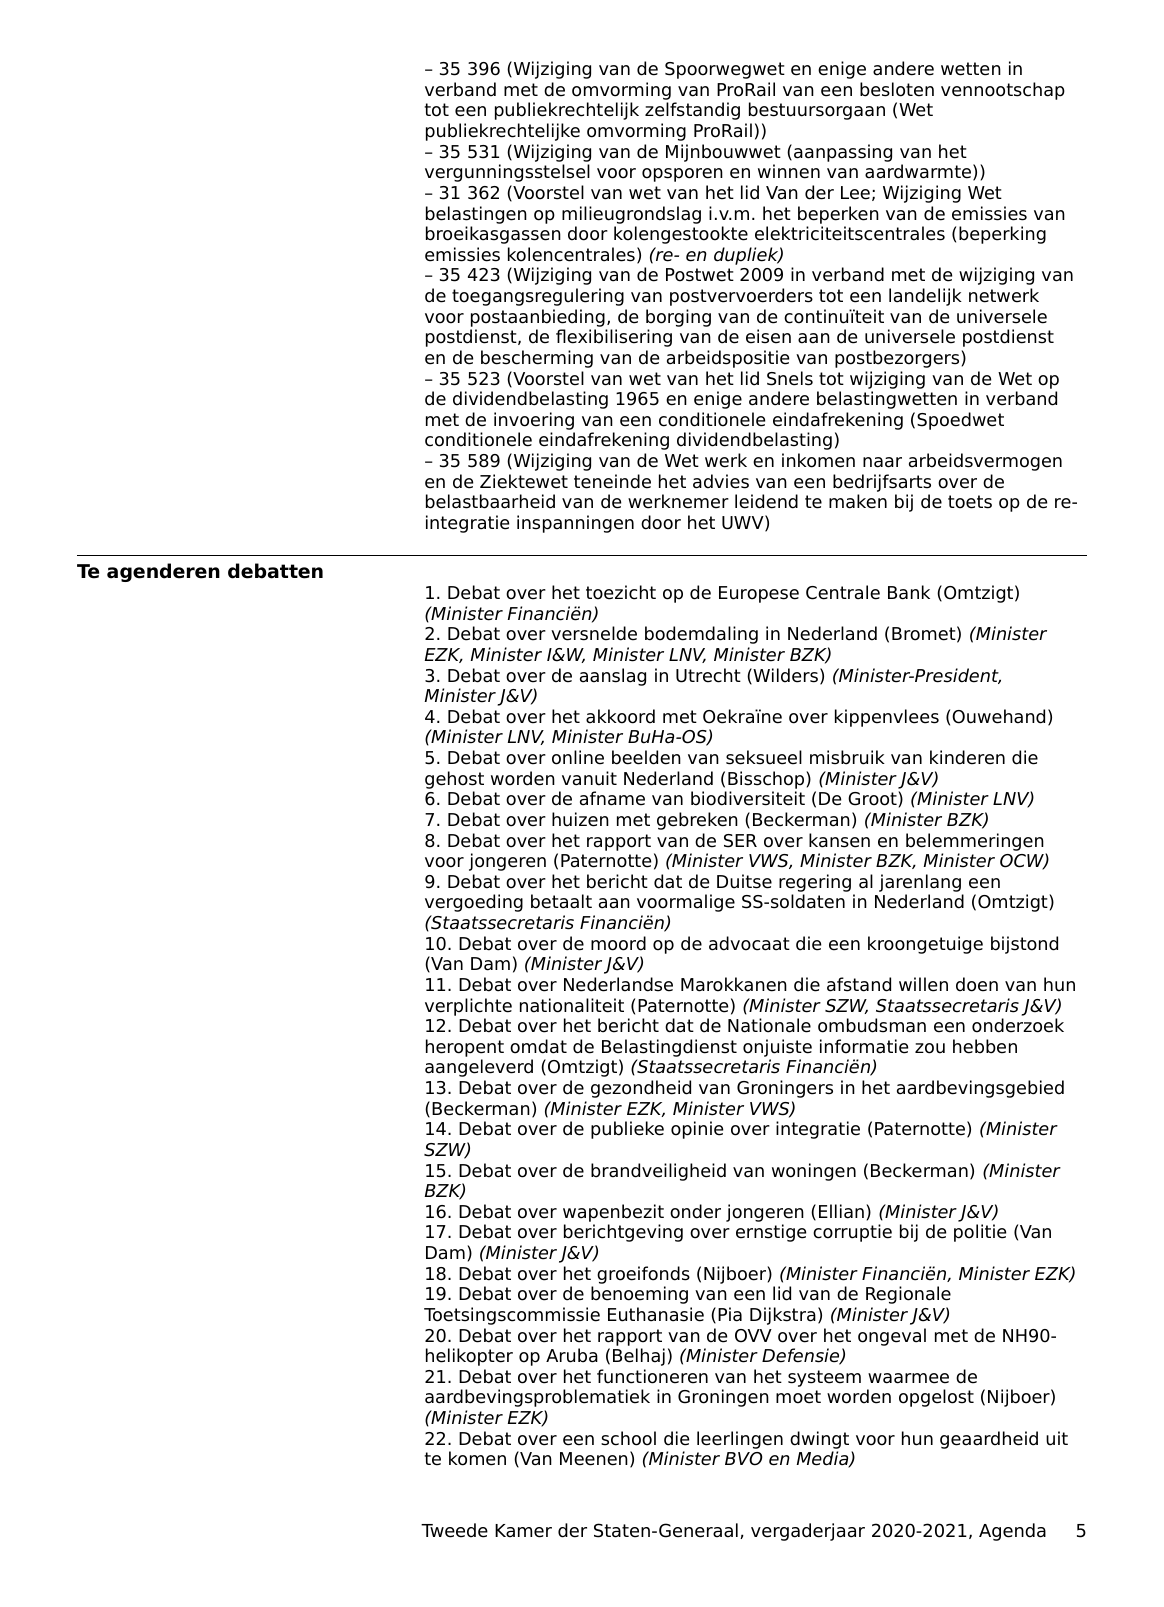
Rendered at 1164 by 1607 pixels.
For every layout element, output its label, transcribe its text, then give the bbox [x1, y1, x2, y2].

table_cell 1. Debat over het toezicht op de Europese Centrale Bank (Omtzigt) (Minister Financiën) [418, 583, 1087, 624]
table_cell [401, 810, 418, 831]
table_cell – 35 531 (Wijziging van de Mijnbouwwet (aanpassing van het vergunningsstelsel voor opsporen en winnen van aardwarmte)) [418, 142, 1087, 183]
table_cell [77, 1119, 401, 1161]
table_cell [401, 624, 418, 666]
table_cell [401, 1367, 418, 1429]
table_cell – 31 362 (Voorstel van wet van het lid Van der Lee; Wijziging Wet belastingen op milieugrondslag i.v.m. het beperken van de emissies van broeikasgassen door kolengestookte elektriciteitscentrales (beperking emissies kolencentrales) (re- en dupliek) [418, 183, 1087, 265]
table_cell [77, 1326, 401, 1367]
table_cell 22. Debat over een school die leerlingen dwingt voor hun geaardheid uit te komen (Van Meenen) (Minister BVO en Media) [418, 1429, 1087, 1470]
table_cell 11. Debat over Nederlandse Marokkanen die afstand willen doen van hun verplichte nationaliteit (Paternotte) (Minister SZW, Staatssecretaris J&V) [418, 975, 1087, 1016]
table_cell 13. Debat over de gezondheid van Groningers in het aardbevingsgebied (Beckerman) (Minister EZK, Minister VWS) [418, 1078, 1087, 1119]
table_cell [77, 789, 401, 810]
table_cell [401, 1429, 418, 1470]
table_cell [77, 1078, 401, 1119]
table_cell [401, 975, 418, 1016]
table_header [418, 556, 1087, 583]
table_cell – 35 523 (Voorstel van wet van het lid Snels tot wijziging van de Wet op de dividendbelasting 1965 en enige andere belastingwetten in verband met de invoering van een conditionele eindafrekening (Spoedwet conditionele eindafrekening dividendbelasting) [418, 369, 1087, 451]
table_cell [401, 1326, 418, 1367]
table_cell [401, 1016, 418, 1078]
table_cell 17. Debat over berichtgeving over ernstige corruptie bij de politie (Van Dam) (Minister J&V) [418, 1223, 1087, 1264]
table_cell 8. Debat over het rapport van de SER over kansen en belemmeringen voor jongeren (Paternotte) (Minister VWS, Minister BZK, Minister OCW) [418, 831, 1087, 872]
table_header [401, 556, 418, 583]
table_cell [77, 1429, 401, 1470]
table_cell [77, 59, 401, 142]
table_cell [401, 1202, 418, 1222]
table_cell [77, 1223, 401, 1264]
table_cell [77, 872, 401, 934]
table_cell [401, 1161, 418, 1202]
table_cell [77, 1284, 401, 1326]
table_cell 16. Debat over wapenbezit onder jongeren (Ellian) (Minister J&V) [418, 1202, 1087, 1222]
table_cell 5. Debat over online beelden van seksueel misbruik van kinderen die gehost worden vanuit Nederland (Bisschop) (Minister J&V) [418, 748, 1087, 789]
table_cell [401, 369, 418, 451]
table_cell [77, 451, 401, 533]
table_cell 2. Debat over versnelde bodemdaling in Nederland (Bromet) (Minister EZK, Minister I&W, Minister LNV, Minister BZK) [418, 624, 1087, 666]
table_cell [401, 142, 418, 183]
table_cell 15. Debat over de brandveiligheid van woningen (Beckerman) (Minister BZK) [418, 1161, 1087, 1202]
table_cell [401, 183, 418, 265]
table_cell [77, 1016, 401, 1078]
table_cell 20. Debat over het rapport van de OVV over het ongeval met de NH90-helikopter op Aruba (Belhaj) (Minister Defensie) [418, 1326, 1087, 1367]
table_cell [77, 1367, 401, 1429]
table_cell 21. Debat over het functioneren van het systeem waarmee de aardbevingsproblematiek in Groningen moet worden opgelost (Nijboer) (Minister EZK) [418, 1367, 1087, 1429]
table_cell [401, 59, 418, 142]
table_cell [77, 748, 401, 789]
table_cell 14. Debat over de publieke opinie over integratie (Paternotte) (Minister SZW) [418, 1119, 1087, 1161]
table_cell [401, 1264, 418, 1284]
table_cell [77, 666, 401, 707]
table_cell [401, 934, 418, 975]
table_cell [401, 789, 418, 810]
table_cell [401, 1078, 418, 1119]
table_cell [77, 810, 401, 831]
table_cell [77, 265, 401, 368]
table_cell [77, 142, 401, 183]
table_cell 9. Debat over het bericht dat de Duitse regering al jarenlang een vergoeding betaalt aan voormalige SS-soldaten in Nederland (Omtzigt) (Staatssecretaris Financiën) [418, 872, 1087, 934]
table_cell [77, 975, 401, 1016]
table_cell [401, 1284, 418, 1326]
table_cell [401, 707, 418, 748]
table_cell [77, 183, 401, 265]
table_header Te agenderen debatten [77, 556, 401, 583]
table_cell [401, 666, 418, 707]
table_cell [401, 831, 418, 872]
table_cell 7. Debat over huizen met gebreken (Beckerman) (Minister BZK) [418, 810, 1087, 831]
table_cell [401, 748, 418, 789]
table_cell [77, 831, 401, 872]
table_cell [401, 1119, 418, 1161]
table_cell [77, 934, 401, 975]
table_cell 18. Debat over het groeifonds (Nijboer) (Minister Financiën, Minister EZK) [418, 1264, 1087, 1284]
table_cell 12. Debat over het bericht dat de Nationale ombudsman een onderzoek heropent omdat de Belastingdienst onjuiste informatie zou hebben aangeleverd (Omtzigt) (Staatssecretaris Financiën) [418, 1016, 1087, 1078]
table_cell – 35 396 (Wijziging van de Spoorwegwet en enige andere wetten in verband met de omvorming van ProRail van een besloten vennootschap tot een publiekrechtelijk zelfstandig bestuursorgaan (Wet publiekrechtelijke omvorming ProRail)) [418, 59, 1087, 142]
table_cell 19. Debat over de benoeming van een lid van de Regionale Toetsingscommissie Euthanasie (Pia Dijkstra) (Minister J&V) [418, 1284, 1087, 1326]
table_cell 6. Debat over de afname van biodiversiteit (De Groot) (Minister LNV) [418, 789, 1087, 810]
table_cell [77, 1202, 401, 1222]
table_cell – 35 423 (Wijziging van de Postwet 2009 in verband met de wijziging van de toegangsregulering van postvervoerders tot een landelijk netwerk voor postaanbieding, de borging van de continuïteit van de universele postdienst, de flexibilisering van de eisen aan de universele postdienst en de bescherming van de arbeidspositie van postbezorgers) [418, 265, 1087, 368]
table_cell [77, 1264, 401, 1284]
table_cell [77, 1161, 401, 1202]
table_cell [77, 624, 401, 666]
table_cell [401, 872, 418, 934]
table_cell [401, 1223, 418, 1264]
table_cell [401, 583, 418, 624]
table_cell [77, 583, 401, 624]
table_cell [401, 451, 418, 533]
table_cell 3. Debat over de aanslag in Utrecht (Wilders) (Minister-President, Minister J&V) [418, 666, 1087, 707]
table_cell 10. Debat over de moord op de advocaat die een kroongetuige bijstond (Van Dam) (Minister J&V) [418, 934, 1087, 975]
table_cell [401, 265, 418, 368]
table_cell [77, 707, 401, 748]
table_cell – 35 589 (Wijziging van de Wet werk en inkomen naar arbeidsvermogen en de Ziektewet teneinde het advies van een bedrijfsarts over de belastbaarheid van de werknemer leidend te maken bij de toets op de re-integratie inspanningen door het UWV) [418, 451, 1087, 533]
table_cell 4. Debat over het akkoord met Oekraïne over kippenvlees (Ouwehand) (Minister LNV, Minister BuHa-OS) [418, 707, 1087, 748]
table_cell [77, 369, 401, 451]
